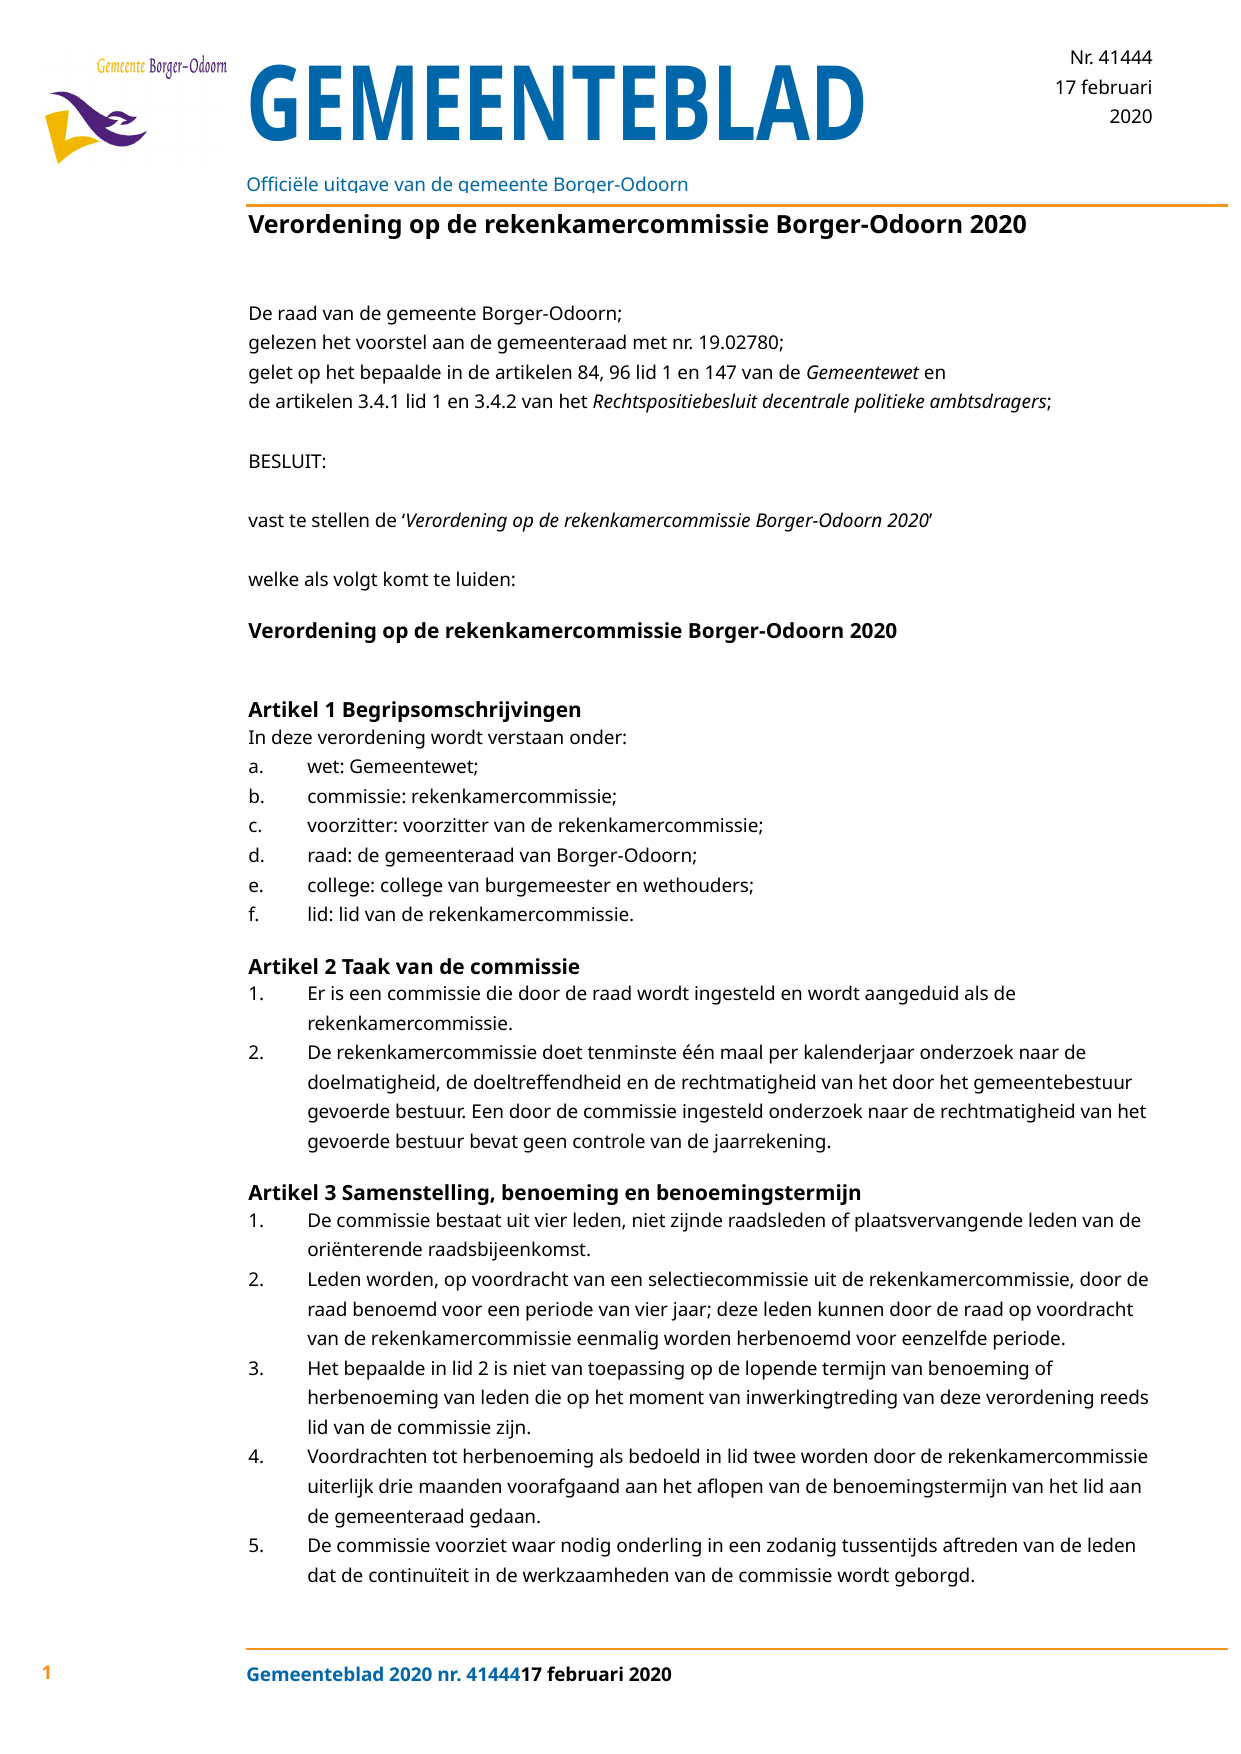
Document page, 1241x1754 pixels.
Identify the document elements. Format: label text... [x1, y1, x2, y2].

text Artikel 3 Samenstelling, benoeming en benoemingstermijn [248, 1178, 1152, 1207]
text Verordening op de rekenkamercommissie Borger-Odoorn 2020 [248, 207, 1152, 241]
text gelezen het voorstel aan de gemeenteraad met nr. 19.02780; [248, 329, 1152, 355]
list raad: de gemeenteraad van Borger-Odoorn; [248, 842, 1152, 868]
list commissie: rekenkamercommissie; [248, 783, 1152, 809]
list De commissie bestaat uit vier leden, niet zijnde raadsleden of plaatsvervangende leden van de oriënterende raadsbijeenkomst. [248, 1207, 1152, 1262]
list Het bepaalde in lid 2 is niet van toepassing op de lopende termijn van benoeming of herbenoeming van leden die op het moment van inwerkingtreding van deze verordening reeds lid van de commissie zijn. [248, 1355, 1152, 1440]
list Er is een commissie die door de raad wordt ingesteld en wordt aangeduid als de rekenkamercommissie. [248, 980, 1152, 1036]
list De rekenkamercommissie doet tenminste één maal per kalenderjaar onderzoek naar de doelmatigheid, de doeltreffendheid en de rechtmatigheid van het door het gemeentebestuur gevoerde bestuur. Een door de commissie ingesteld onderzoek naar de rechtmatigheid van het gevoerde bestuur bevat geen controle van de jaarrekening. [248, 1039, 1152, 1154]
list Voordrachten tot herbenoeming als bedoeld in lid twee worden door de rekenkamercommissie uiterlijk drie maanden voorafgaand aan het aflopen van de benoemingstermijn van het lid aan de gemeenteraad gedaan. [248, 1444, 1152, 1528]
list lid: lid van de rekenkamercommissie. [248, 901, 1152, 927]
text In deze verordening wordt verstaan onder: [248, 724, 1152, 749]
text Artikel 2 Taak van de commissie [248, 952, 1152, 980]
text BESLUIT: [248, 448, 1152, 473]
text De raad van de gemeente Borger-Odoorn; [248, 300, 1152, 326]
list wet: Gemeentewet; [248, 753, 1152, 779]
text Artikel 1 Begripsomschrijvingen [248, 695, 1152, 724]
text Verordening op de rekenkamercommissie Borger-Odoorn 2020 [248, 617, 1152, 645]
list De commissie voorziet waar nodig onderling in een zodanig tussentijds aftreden van de leden dat de continuïteit in de werkzaamheden van de commissie wordt geborgd. [248, 1532, 1152, 1588]
picture [41, 47, 231, 172]
list college: college van burgemeester en wethouders; [248, 872, 1152, 897]
text vast te stellen de ‘Verordening op de rekenkamercommissie Borger-Odoorn 2020’ [248, 507, 1152, 533]
text welke als volgt komt te luiden: [248, 566, 1152, 592]
list voorzitter: voorzitter van de rekenkamercommissie; [248, 813, 1152, 838]
text de artikelen 3.4.1 lid 1 en 3.4.2 van het Rechtspositiebesluit decentrale politieke ambtsdragers; [248, 389, 1152, 414]
text gelet op het bepaalde in de artikelen 84, 96 lid 1 en 147 van de Gemeentewet en [248, 359, 1152, 385]
list Leden worden, op voordracht van een selectiecommissie uit de rekenkamercommissie, door de raad benoemd voor een periode van vier jaar; deze leden kunnen door de raad op voordracht van de rekenkamercommissie eenmalig worden herbenoemd voor eenzelfde periode. [248, 1266, 1152, 1351]
